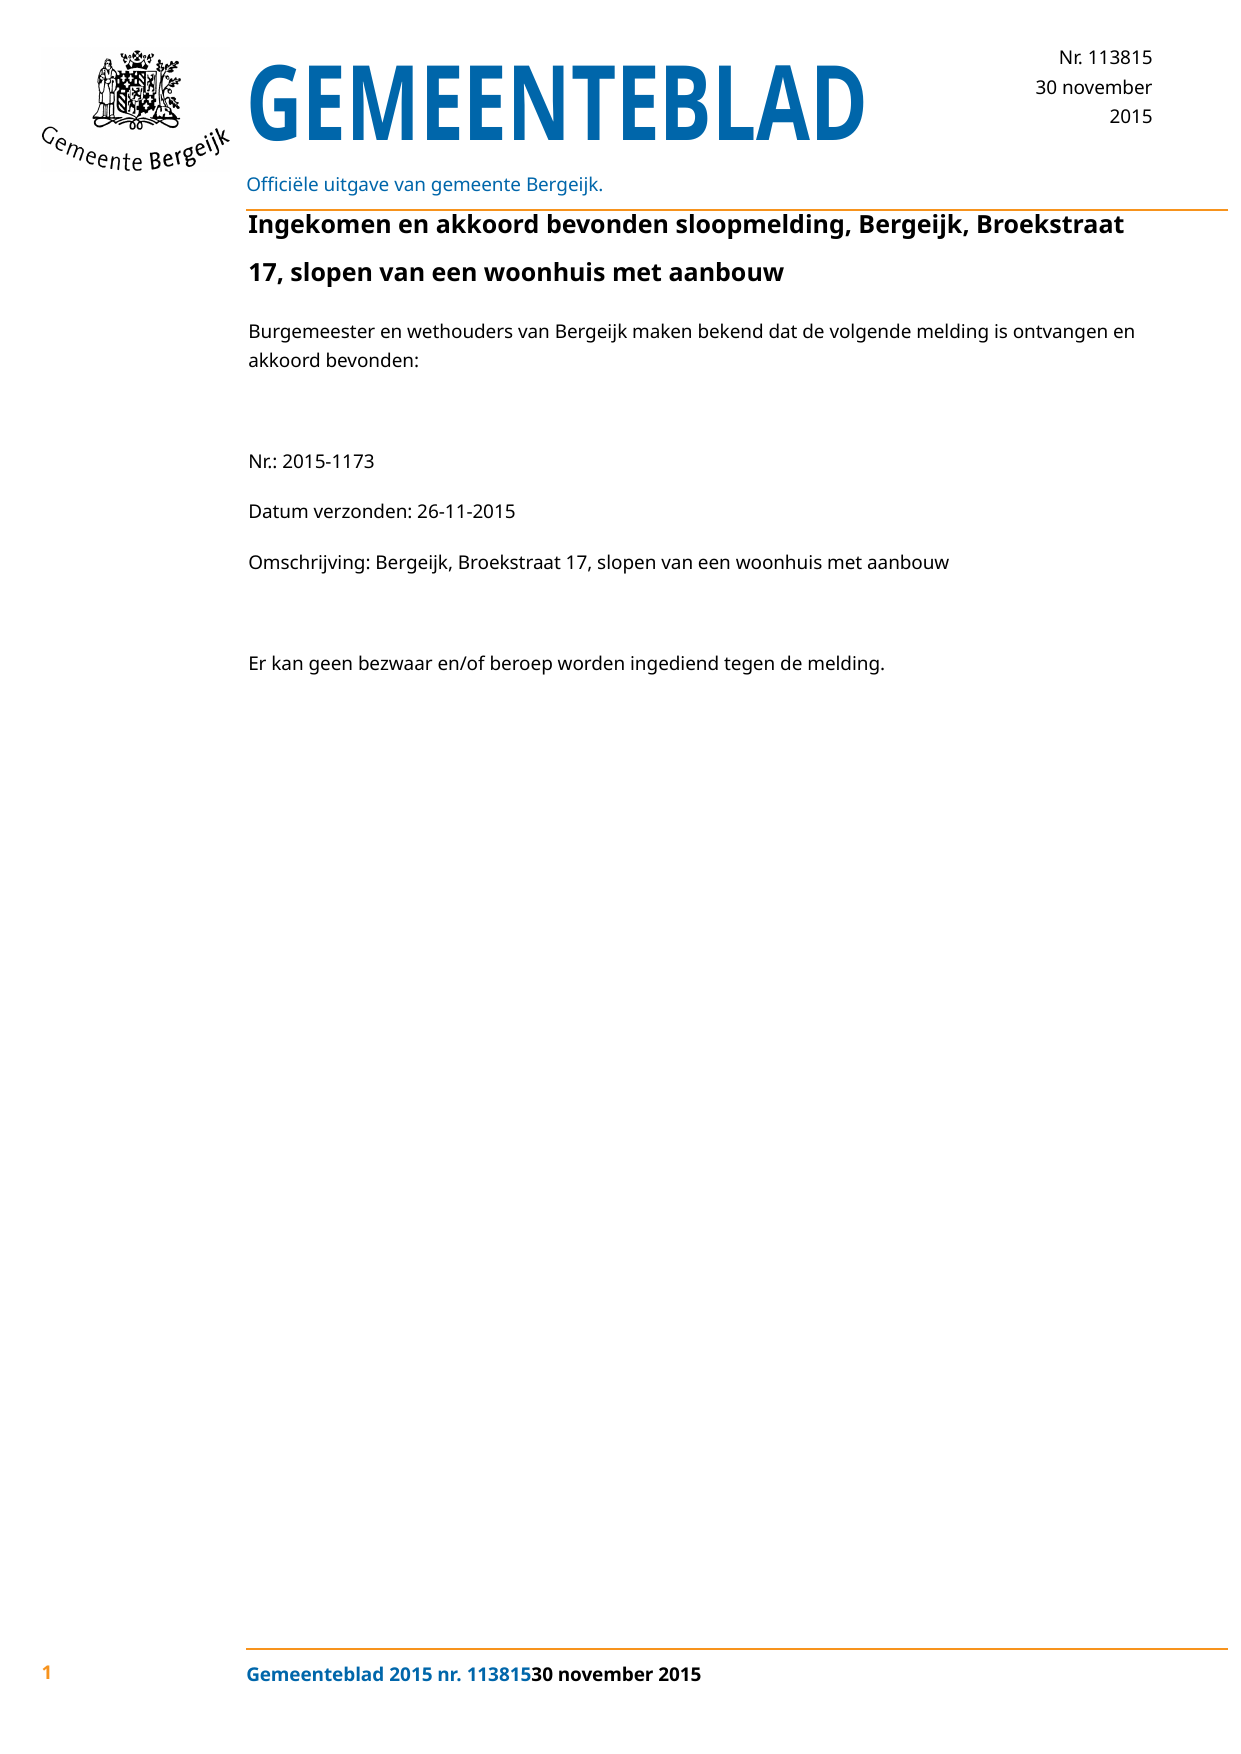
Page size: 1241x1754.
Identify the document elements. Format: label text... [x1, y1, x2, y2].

text Burgemeester en wethouders van Bergeijk maken bekend dat de volgende melding is ontvangen en akkoord bevonden: [248, 318, 1152, 373]
text Ingekomen en akkoord bevonden sloopmelding, Bergeijk, Broekstraat 17, slopen van een woonhuis met aanbouw [248, 211, 1152, 288]
text Omschrijving: Bergeijk, Broekstraat 17, slopen van een woonhuis met aanbouw [248, 549, 1152, 575]
text Datum verzonden: 26-11-2015 [248, 499, 1152, 524]
picture [41, 47, 231, 172]
text Nr.: 2015-1173 [248, 448, 1152, 474]
text Er kan geen bezwaar en/of beroep worden ingediend tegen de melding. [248, 650, 1152, 676]
